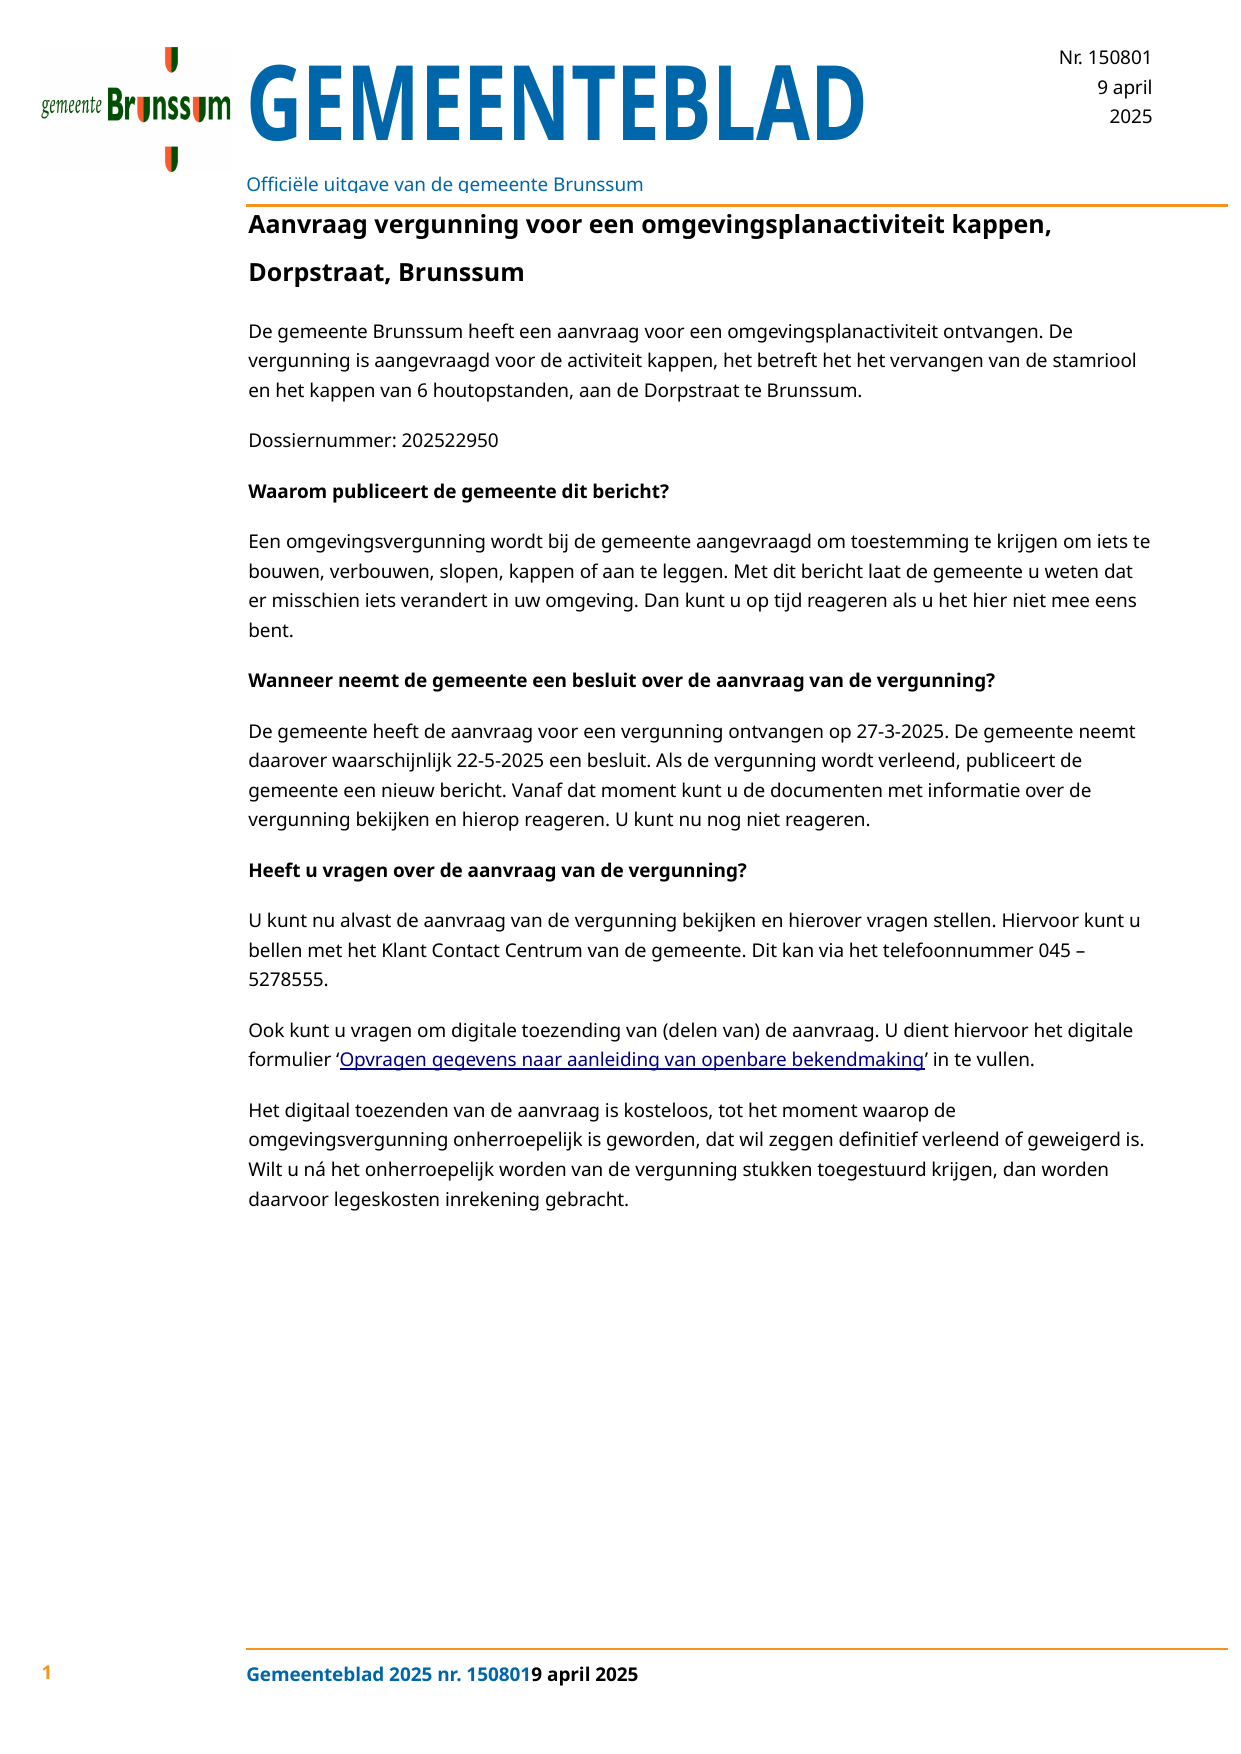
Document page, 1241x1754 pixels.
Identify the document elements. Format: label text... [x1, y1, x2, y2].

text Een omgevingsvergunning wordt bij de gemeente aangevraagd om toestemming te krijgen om iets te bouwen, verbouwen, slopen, kappen of aan te leggen. Met dit bericht laat de gemeente u weten dat er misschien iets verandert in uw omgeving. Dan kunt u op tijd reageren als u het hier niet mee eens bent. [248, 528, 1152, 643]
text Ook kunt u vragen om digitale toezending van (delen van) de aanvraag. U dient hiervoor het digitale formulier ‘Opvragen gegevens naar aanleiding van openbare bekendmaking’ in te vullen. [248, 1017, 1152, 1072]
picture [41, 47, 231, 172]
text Het digitaal toezenden van de aanvraag is kosteloos, tot het moment waarop de omgevingsvergunning onherroepelijk is geworden, dat wil zeggen definitief verleend of geweigerd is. Wilt u ná het onherroepelijk worden van de vergunning stukken toegestuurd krijgen, dan worden daarvoor legeskosten inrekening gebracht. [248, 1097, 1152, 1212]
text Wanneer neemt de gemeente een besluit over de aanvraag van de vergunning? [248, 667, 1152, 693]
text Heeft u vragen over de aanvraag van de vergunning? [248, 857, 1152, 883]
text De gemeente Brunssum heeft een aanvraag voor een omgevingsplanactiviteit ontvangen. De vergunning is aangevraagd voor de activiteit kappen, het betreft het het vervangen van de stamriool en het kappen van 6 houtopstanden, aan de Dorpstraat te Brunssum. [248, 318, 1152, 403]
text De gemeente heeft de aanvraag voor een vergunning ontvangen op 27-3-2025. De gemeente neemt daarover waarschijnlijk 22-5-2025 een besluit. Als de vergunning wordt verleend, publiceert de gemeente een nieuw bericht. Vanaf dat moment kunt u de documenten met informatie over de vergunning bekijken en hierop reageren. U kunt nu nog niet reageren. [248, 718, 1152, 832]
text Waarom publiceert de gemeente dit bericht? [248, 478, 1152, 504]
text Dossiernummer: 202522950 [248, 427, 1152, 453]
text U kunt nu alvast de aanvraag van de vergunning bekijken en hierover vragen stellen. Hiervoor kunt u bellen met het Klant Contact Centrum van de gemeente. Dit kan via het telefoonnummer 045 – 5278555. [248, 907, 1152, 992]
text Aanvraag vergunning voor een omgevingsplanactiviteit kappen, Dorpstraat, Brunssum [248, 207, 1152, 288]
